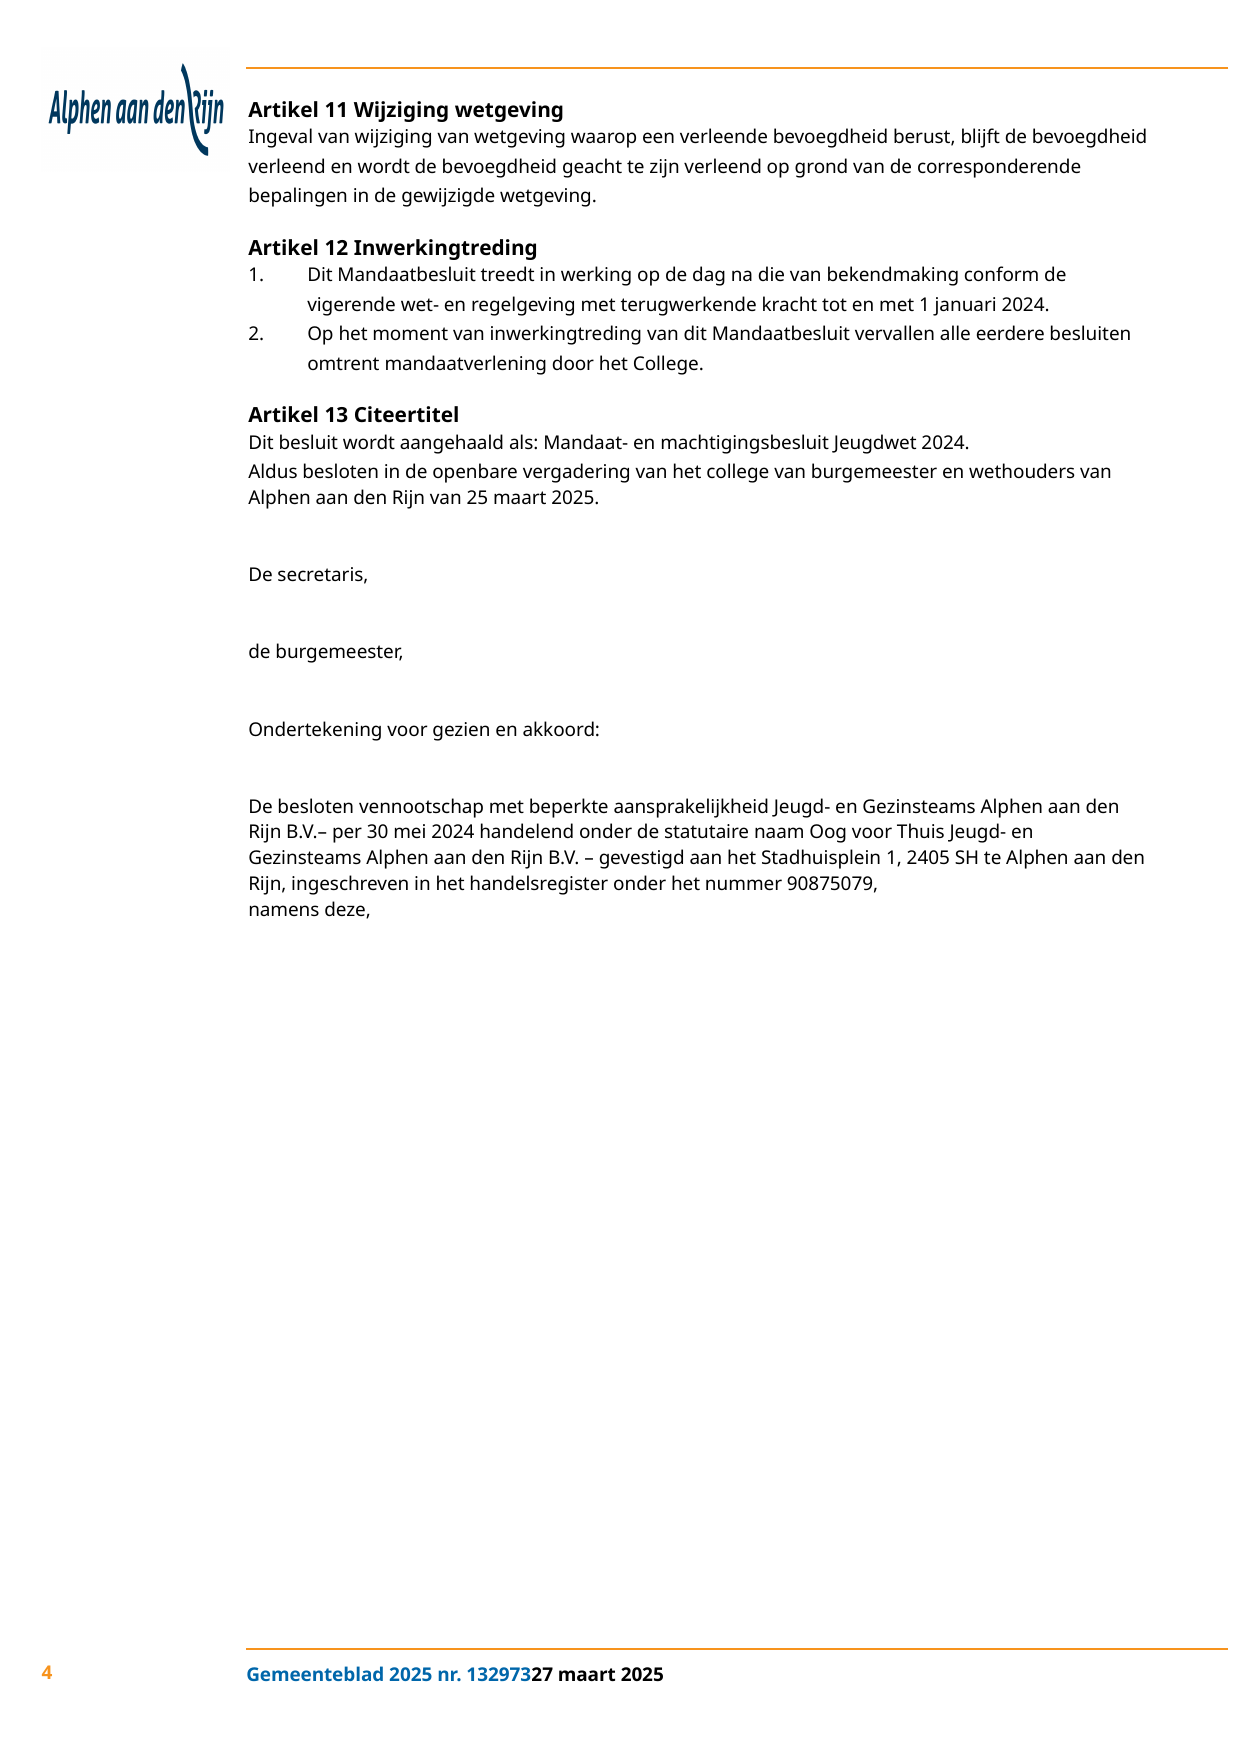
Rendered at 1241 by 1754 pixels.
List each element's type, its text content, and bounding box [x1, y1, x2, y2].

text Artikel 12 Inwerkingtreding [248, 233, 1152, 261]
picture [41, 47, 231, 172]
list Op het moment van inwerkingtreding van dit Mandaatbesluit vervallen alle eerdere besluiten omtrent mandaatverlening door het College. [248, 320, 1152, 376]
text Aldus besloten in de openbare vergadering van het college van burgemeester en wethouders van Alphen aan den Rijn van 25 maart 2025. [248, 458, 1152, 510]
list Dit Mandaatbesluit treedt in werking op de dag na die van bekendmaking conform de vigerende wet- en regelgeving met terugwerkende kracht tot en met 1 januari 2024. [248, 261, 1152, 317]
text Ingeval van wijziging van wetgeving waarop een verleende bevoegdheid berust, blijft de bevoegdheid verleend en wordt de bevoegdheid geacht te zijn verleend op grond van de corresponderende bepalingen in de gewijzigde wetgeving. [248, 123, 1152, 208]
text Artikel 13 Citeertitel [248, 400, 1152, 429]
text De besloten vennootschap met beperkte aansprakelijkheid Jeugd- en Gezinsteams Alphen aan den Rijn B.V.– per 30 mei 2024 handelend onder de statutaire naam Oog voor Thuis Jeugd- en Gezinsteams Alphen aan den Rijn B.V. – gevestigd aan het Stadhuisplein 1, 2405 SH te Alphen aan den Rijn, ingeschreven in het handelsregister onder het nummer 90875079, [248, 793, 1152, 896]
text Ondertekening voor gezien en akkoord: [248, 716, 1152, 741]
text de burgemeester, [248, 638, 1152, 664]
text Artikel 11 Wijziging wetgeving [248, 95, 1152, 123]
text Dit besluit wordt aangehaald als: Mandaat- en machtigingsbesluit Jeugdwet 2024. [248, 429, 1152, 454]
text De secretaris, [248, 561, 1152, 587]
text namens deze, [248, 896, 1152, 922]
